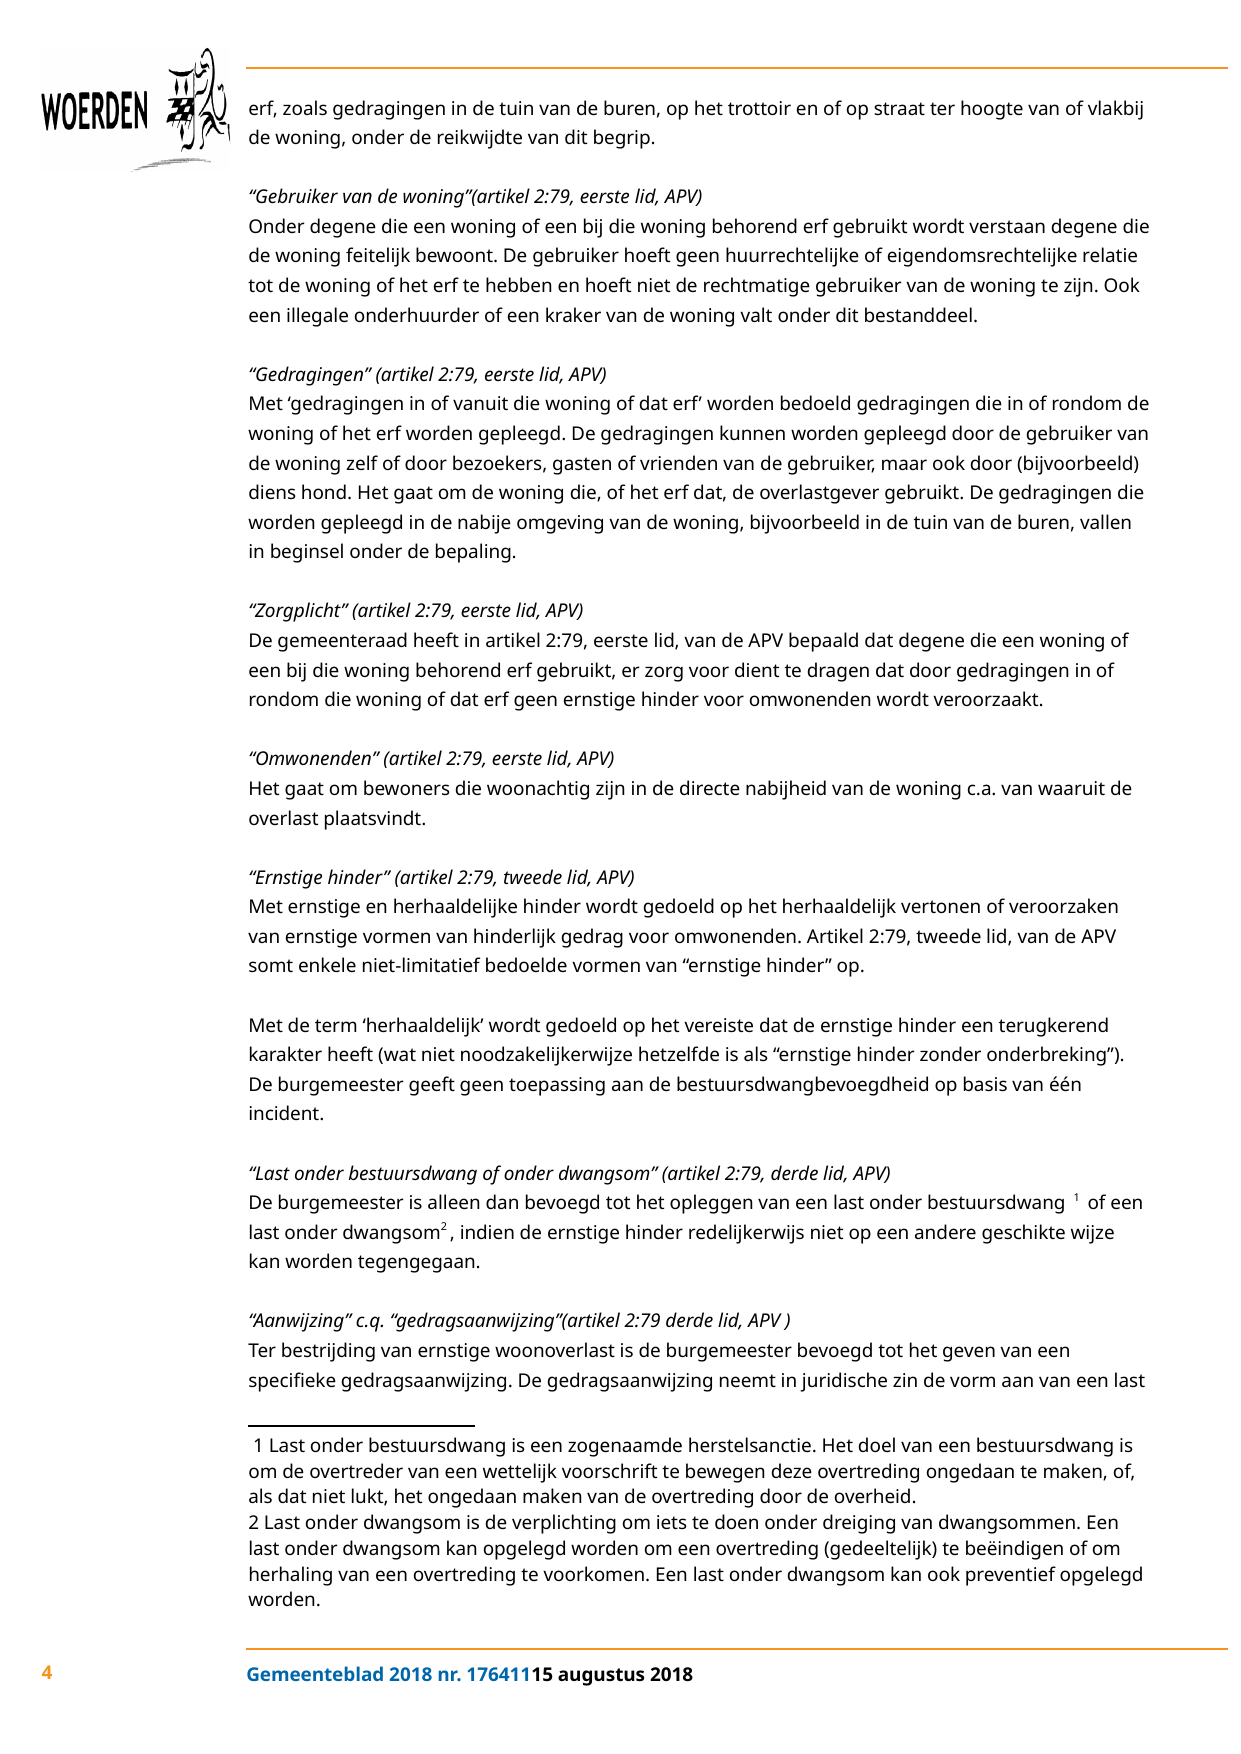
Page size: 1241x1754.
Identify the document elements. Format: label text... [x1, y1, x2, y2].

text Onder degene die een woning of een bij die woning behorend erf gebruikt wordt verstaan degene die de woning feitelijk bewoont. De gebruiker hoeft geen huurrechtelijke of eigendomsrechtelijke relatie tot de woning of het erf te hebben en hoeft niet de rechtmatige gebruiker van de woning te zijn. Ook een illegale onderhuurder of een kraker van de woning valt onder dit bestanddeel. [248, 213, 1152, 328]
text “Aanwijzing” c.q. “gedragsaanwijzing”(artikel 2:79 derde lid, APV ) [248, 1308, 1152, 1333]
picture [41, 47, 231, 172]
text Met de term ‘herhaaldelijk’ wordt gedoeld op het vereiste dat de ernstige hinder een terugkerend karakter heeft (wat niet noodzakelijkerwijze hetzelfde is als “ernstige hinder zonder onderbreking”). De burgemeester geeft geen toepassing aan de bestuursdwangbevoegdheid op basis van één incident. [248, 1012, 1152, 1126]
text Ter bestrijding van ernstige woonoverlast is de burgemeester bevoegd tot het geven van een specifieke gedragsaanwijzing. De gedragsaanwijzing neemt in juridische zin de vorm aan van een last [248, 1337, 1152, 1393]
text “Gebruiker van de woning”(artikel 2:79, eerste lid, APV) [248, 183, 1152, 209]
text Met ‘gedragingen in of vanuit die woning of dat erf’ worden bedoeld gedragingen die in of rondom de woning of het erf worden gepleegd. De gedragingen kunnen worden gepleegd door de gebruiker van de woning zelf of door bezoekers, gasten of vrienden van de gebruiker, maar ook door (bijvoorbeeld) diens hond. Het gaat om de woning die, of het erf dat, de overlastgever gebruikt. De gedragingen die worden gepleegd in de nabije omgeving van de woning, bijvoorbeeld in de tuin van de buren, vallen in beginsel onder de bepaling. [248, 391, 1152, 564]
text erf, zoals gedragingen in de tuin van de buren, op het trottoir en of op straat ter hoogte van of vlakbij de woning, onder de reikwijdte van dit begrip. [248, 95, 1152, 150]
text “Gedragingen” (artikel 2:79, eerste lid, APV) [248, 361, 1152, 387]
text Last onder bestuursdwang is een zogenaamde herstelsanctie. Het doel van een bestuursdwang is om de overtreder van een wettelijk voorschrift te bewegen deze overtreding ongedaan te maken, of, als dat niet lukt, het ongedaan maken van de overtreding door de overheid. [248, 1432, 1152, 1509]
text Met ernstige en herhaaldelijke hinder wordt gedoeld op het herhaaldelijk vertonen of veroorzaken van ernstige vormen van hinderlijk gedrag voor omwonenden. Artikel 2:79, tweede lid, van de APV somt enkele niet-limitatief bedoelde vormen van “ernstige hinder” op. [248, 893, 1152, 978]
text “Zorgplicht” (artikel 2:79, eerste lid, APV) [248, 598, 1152, 623]
text Het gaat om bewoners die woonachtig zijn in de directe nabijheid van de woning c.a. van waaruit de overlast plaatsvindt. [248, 775, 1152, 831]
text De gemeenteraad heeft in artikel 2:79, eerste lid, van de APV bepaald dat degene die een woning of een bij die woning behorend erf gebruikt, er zorg voor dient te dragen dat door gedragingen in of rondom die woning of dat erf geen ernstige hinder voor omwonenden wordt veroorzaakt. [248, 627, 1152, 712]
text Last onder dwangsom is de verplichting om iets te doen onder dreiging van dwangsommen. Een last onder dwangsom kan opgelegd worden om een overtreding (gedeeltelijk) te beëindigen of om herhaling van een overtreding te voorkomen. Een last onder dwangsom kan ook preventief opgelegd worden. [248, 1509, 1152, 1612]
text “Omwonenden” (artikel 2:79, eerste lid, APV) [248, 746, 1152, 771]
text “Last onder bestuursdwang of onder dwangsom” (artikel 2:79, derde lid, APV) [248, 1160, 1152, 1186]
text “Ernstige hinder” (artikel 2:79, tweede lid, APV) [248, 864, 1152, 890]
text De burgemeester is alleen dan bevoegd tot het opleggen van een last onder bestuursdwang of een last onder dwangsom, indien de ernstige hinder redelijkerwijs niet op een andere geschikte wijze kan worden tegengegaan. [248, 1189, 1152, 1274]
